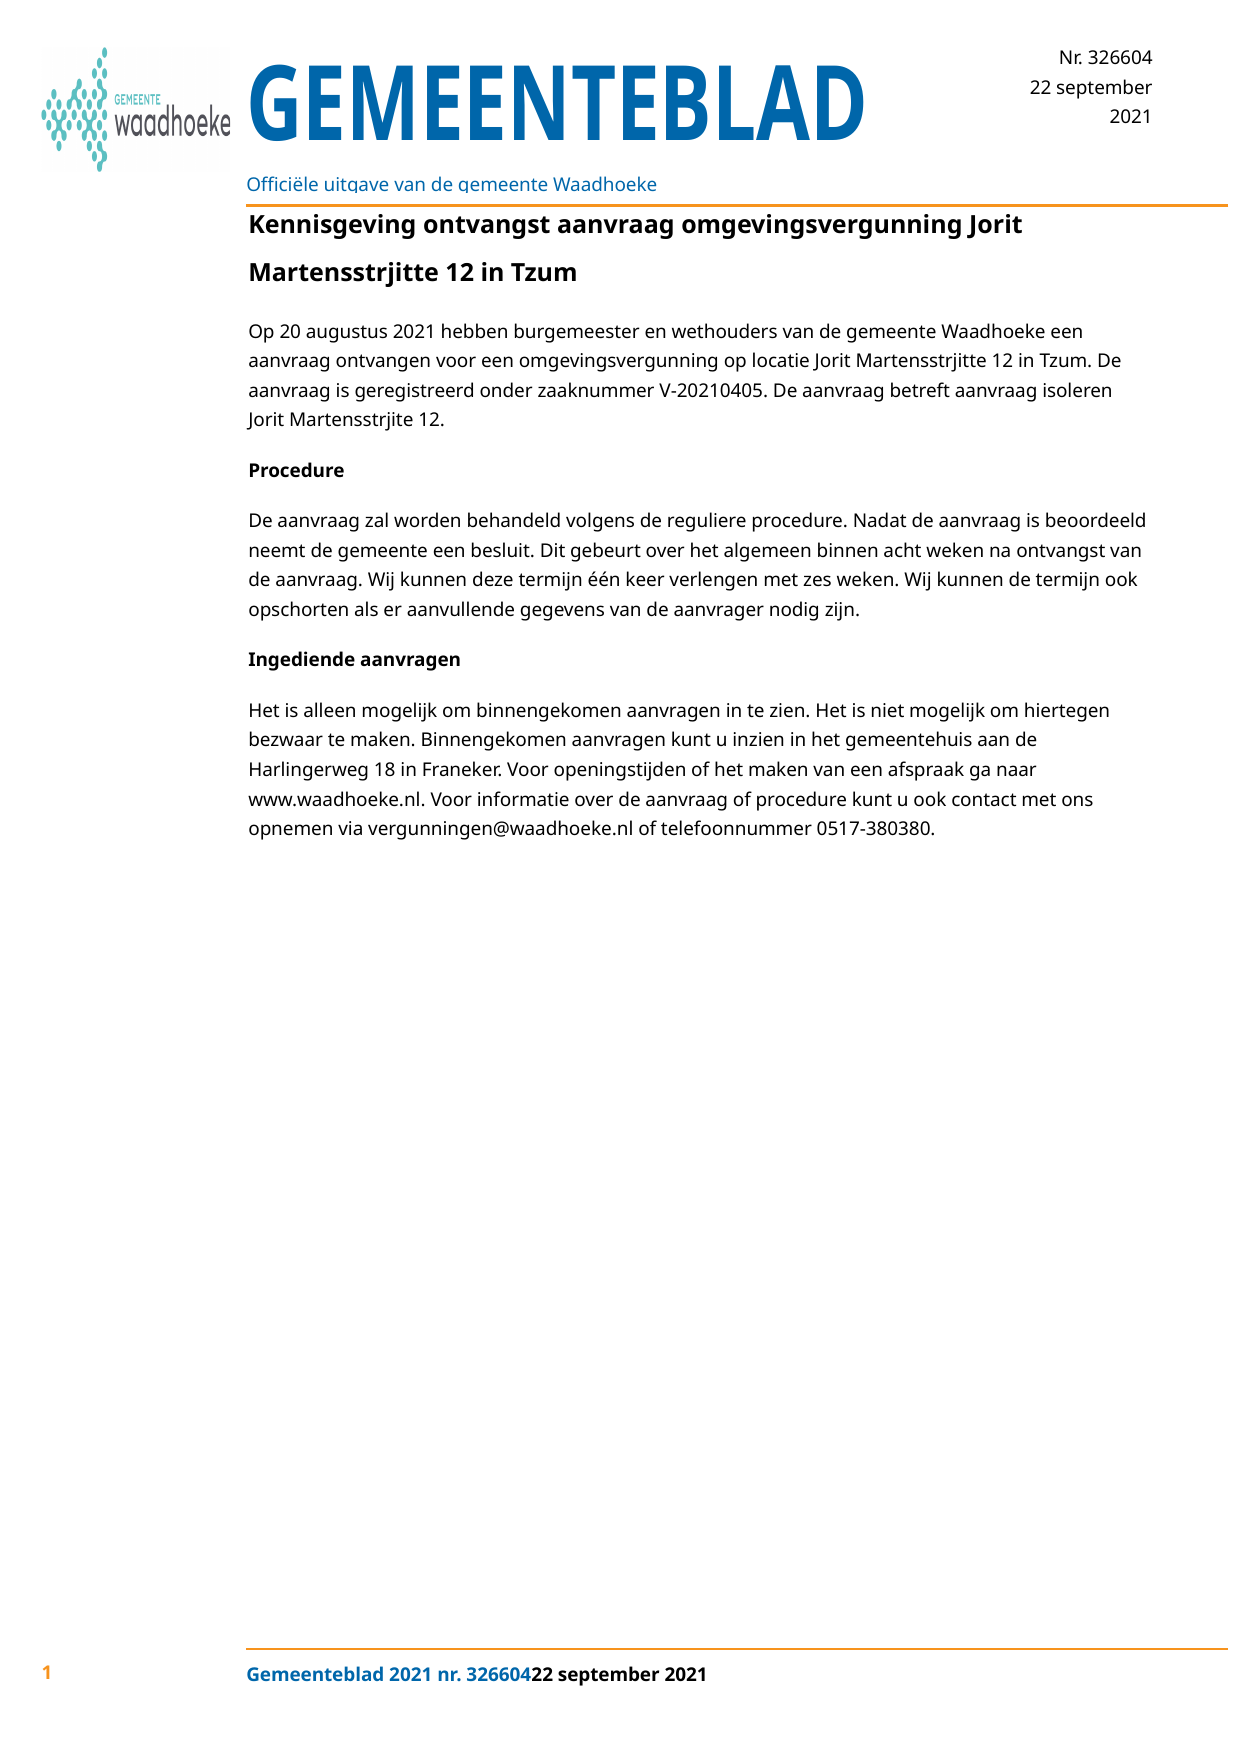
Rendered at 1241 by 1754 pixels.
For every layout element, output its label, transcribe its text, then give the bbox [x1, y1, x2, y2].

picture [41, 47, 231, 172]
text Kennisgeving ontvangst aanvraag omgevingsvergunning Jorit Martensstrjitte 12 in Tzum [248, 207, 1152, 288]
text Ingediende aanvragen [248, 647, 1152, 672]
text Het is alleen mogelijk om binnengekomen aanvragen in te zien. Het is niet mogelijk om hiertegen bezwaar te maken. Binnengekomen aanvragen kunt u inzien in het gemeentehuis aan de Harlingerweg 18 in Franeker. Voor openingstijden of het maken van een afspraak ga naar www.waadhoeke.nl. Voor informatie over de aanvraag of procedure kunt u ook contact met ons opnemen via vergunningen@waadhoeke.nl of telefoonnummer 0517-380380. [248, 697, 1152, 841]
text Procedure [248, 457, 1152, 483]
text De aanvraag zal worden behandeld volgens de reguliere procedure. Nadat de aanvraag is beoordeeld neemt de gemeente een besluit. Dit gebeurt over het algemeen binnen acht weken na ontvangst van de aanvraag. Wij kunnen deze termijn één keer verlengen met zes weken. Wij kunnen de termijn ook opschorten als er aanvullende gegevens van de aanvrager nodig zijn. [248, 507, 1152, 622]
text Op 20 augustus 2021 hebben burgemeester en wethouders van de gemeente Waadhoeke een aanvraag ontvangen voor een omgevingsvergunning op locatie Jorit Martensstrjitte 12 in Tzum. De aanvraag is geregistreerd onder zaaknummer V-20210405. De aanvraag betreft aanvraag isoleren Jorit Martensstrjite 12. [248, 318, 1152, 432]
